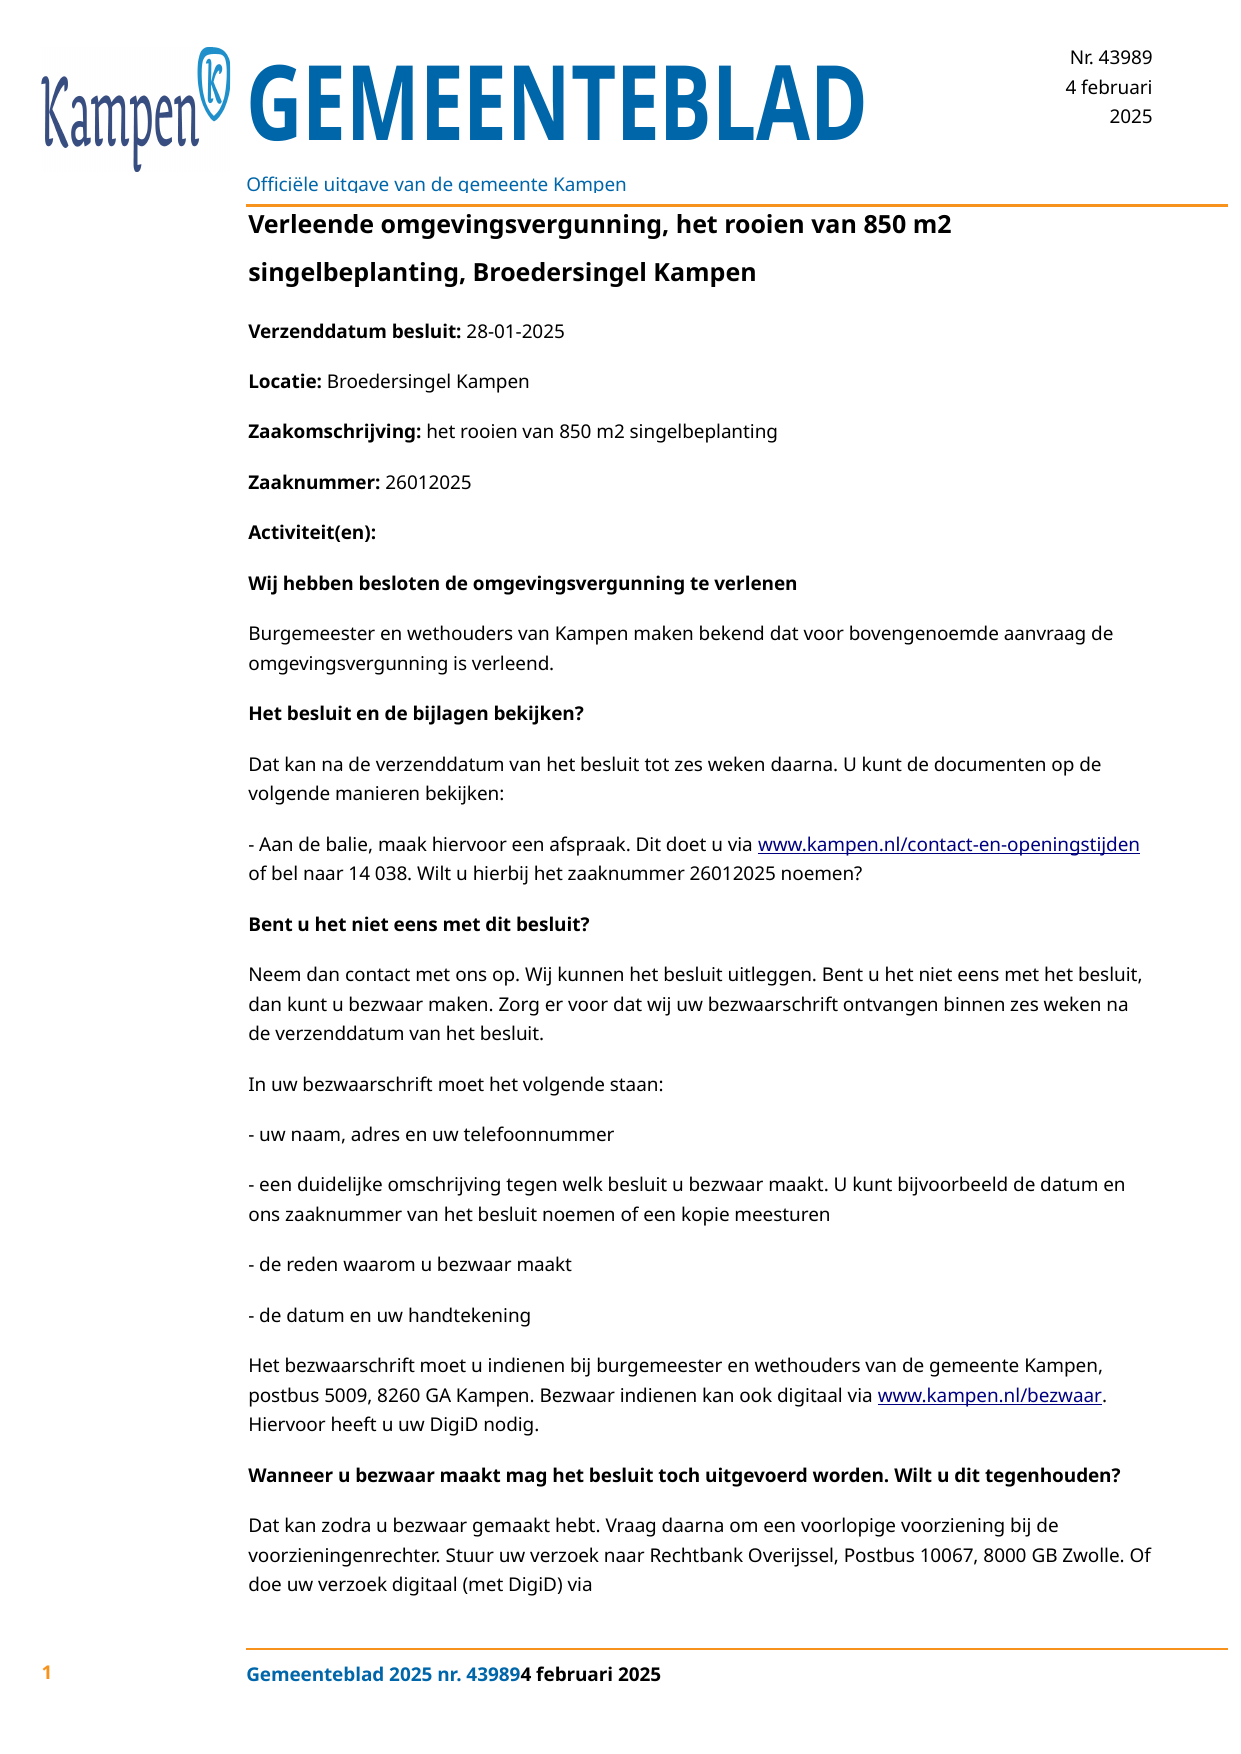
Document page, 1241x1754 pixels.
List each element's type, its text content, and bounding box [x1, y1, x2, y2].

text - de datum en uw handtekening [248, 1302, 1152, 1328]
text Wij hebben besloten de omgevingsvergunning te verlenen [248, 570, 1152, 596]
text Activiteit(en): [248, 519, 1152, 545]
text Bent u het niet eens met dit besluit? [248, 911, 1152, 937]
text Het besluit en de bijlagen bekijken? [248, 700, 1152, 726]
text Locatie: Broedersingel Kampen [248, 368, 1152, 394]
text Dat kan na de verzenddatum van het besluit tot zes weken daarna. U kunt de documenten op de volgende manieren bekijken: [248, 751, 1152, 806]
text Neem dan contact met ons op. Wij kunnen het besluit uitleggen. Bent u het niet eens met het besluit, dan kunt u bezwaar maken. Zorg er voor dat wij uw bezwaarschrift ontvangen binnen zes weken na de verzenddatum van het besluit. [248, 961, 1152, 1046]
text Zaaknummer: 26012025 [248, 469, 1152, 495]
picture [41, 47, 231, 172]
text Wanneer u bezwaar maakt mag het besluit toch uitgevoerd worden. Wilt u dit tegenhouden? [248, 1462, 1152, 1488]
text - uw naam, adres en uw telefoonnummer [248, 1121, 1152, 1147]
text - een duidelijke omschrijving tegen welk besluit u bezwaar maakt. U kunt bijvoorbeeld de datum en ons zaaknummer van het besluit noemen of een kopie meesturen [248, 1172, 1152, 1227]
text - Aan de balie, maak hiervoor een afspraak. Dit doet u via www.kampen.nl/contact-en-openingstijden of bel naar 14 038. Wilt u hierbij het zaaknummer 26012025 noemen? [248, 831, 1152, 886]
text Burgemeester en wethouders van Kampen maken bekend dat voor bovengenoemde aanvraag de omgevingsvergunning is verleend. [248, 620, 1152, 676]
text Het bezwaarschrift moet u indienen bij burgemeester en wethouders van de gemeente Kampen, postbus 5009, 8260 GA Kampen. Bezwaar indienen kan ook digitaal via www.kampen.nl/bezwaar. Hiervoor heeft u uw DigiD nodig. [248, 1352, 1152, 1437]
text Dat kan zodra u bezwaar gemaakt hebt. Vraag daarna om een voorlopige voorziening bij de voorzieningenrechter. Stuur uw verzoek naar Rechtbank Overijssel, Postbus 10067, 8000 GB Zwolle. Of doe uw verzoek digitaal (met DigiD) via [248, 1512, 1152, 1597]
text Verzenddatum besluit: 28-01-2025 [248, 318, 1152, 344]
text Zaakomschrijving: het rooien van 850 m2 singelbeplanting [248, 419, 1152, 444]
text In uw bezwaarschrift moet het volgende staan: [248, 1071, 1152, 1097]
text - de reden waarom u bezwaar maakt [248, 1252, 1152, 1277]
text Verleende omgevingsvergunning, het rooien van 850 m2 singelbeplanting, Broedersingel Kampen [248, 207, 1152, 288]
